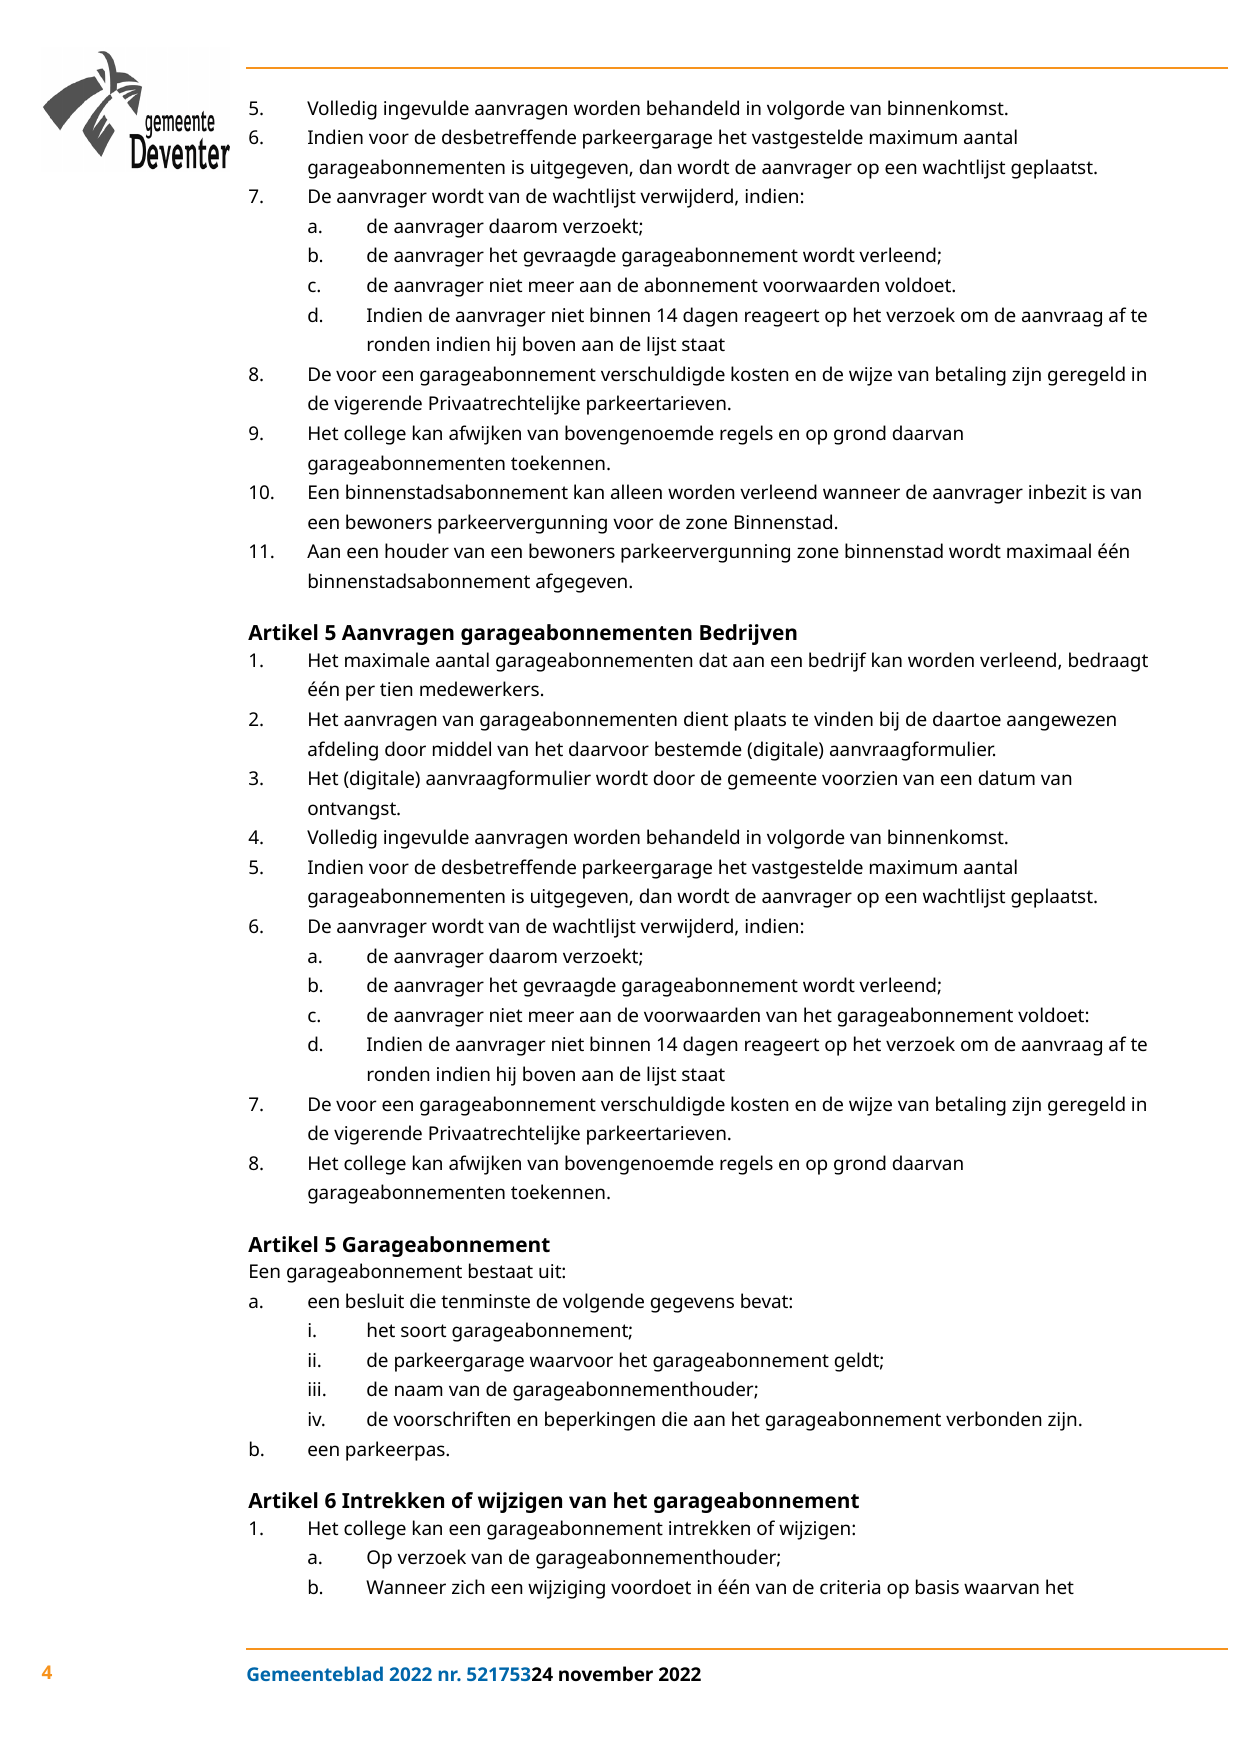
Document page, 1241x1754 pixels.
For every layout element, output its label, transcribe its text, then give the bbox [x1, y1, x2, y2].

list Wanneer zich een wijziging voordoet in één van de criteria op basis waarvan het [307, 1574, 1152, 1599]
list Het aanvragen van garageabonnementen dient plaats te vinden bij de daartoe aangewezen afdeling door middel van het daarvoor bestemde (digitale) aanvraagformulier. [248, 706, 1152, 761]
list Indien voor de desbetreffende parkeergarage het vastgestelde maximum aantal garageabonnementen is uitgegeven, dan wordt de aanvrager op een wachtlijst geplaatst. [248, 854, 1152, 909]
text Artikel 5 Garageabonnement [248, 1230, 1152, 1258]
list de aanvrager het gevraagde garageabonnement wordt verleend; [307, 243, 1152, 268]
list De voor een garageabonnement verschuldigde kosten en de wijze van betaling zijn geregeld in de vigerende Privaatrechtelijke parkeertarieven. [248, 1091, 1152, 1146]
list de aanvrager daarom verzoekt; [307, 943, 1152, 968]
list Het maximale aantal garageabonnementen dat aan een bedrijf kan worden verleend, bedraagt één per tien medewerkers. [248, 647, 1152, 702]
list de aanvrager niet meer aan de abonnement voorwaarden voldoet. [307, 272, 1152, 298]
list De voor een garageabonnement verschuldigde kosten en de wijze van betaling zijn geregeld in de vigerende Privaatrechtelijke parkeertarieven. [248, 361, 1152, 416]
text Een garageabonnement bestaat uit: [248, 1258, 1152, 1284]
list Het college kan afwijken van bovengenoemde regels en op grond daarvan garageabonnementen toekennen. [248, 420, 1152, 476]
list Het college kan afwijken van bovengenoemde regels en op grond daarvan garageabonnementen toekennen. [248, 1150, 1152, 1205]
list Volledig ingevulde aanvragen worden behandeld in volgorde van binnenkomst. [248, 95, 1152, 121]
list Het (digitale) aanvraagformulier wordt door de gemeente voorzien van een datum van ontvangst. [248, 765, 1152, 821]
list Indien voor de desbetreffende parkeergarage het vastgestelde maximum aantal garageabonnementen is uitgegeven, dan wordt de aanvrager op een wachtlijst geplaatst. [248, 124, 1152, 180]
list de naam van de garageabonnementhouder; [307, 1377, 1152, 1402]
list De aanvrager wordt van de wachtlijst verwijderd, indien: [248, 913, 1152, 939]
list Aan een houder van een bewoners parkeervergunning zone binnenstad wordt maximaal één binnenstadsabonnement afgegeven. [248, 538, 1152, 594]
list Indien de aanvrager niet binnen 14 dagen reageert op het verzoek om de aanvraag af te ronden indien hij boven aan de lijst staat [307, 1032, 1152, 1087]
list Een binnenstadsabonnement kan alleen worden verleend wanneer de aanvrager inbezit is van een bewoners parkeervergunning voor de zone Binnenstad. [248, 479, 1152, 535]
list de aanvrager het gevraagde garageabonnement wordt verleend; [307, 972, 1152, 998]
list de aanvrager daarom verzoekt; [307, 213, 1152, 239]
picture [41, 47, 231, 172]
list een besluit die tenminste de volgende gegevens bevat: [248, 1288, 1152, 1314]
list Volledig ingevulde aanvragen worden behandeld in volgorde van binnenkomst. [248, 824, 1152, 850]
list de aanvrager niet meer aan de voorwaarden van het garageabonnement voldoet: [307, 1002, 1152, 1028]
list Het college kan een garageabonnement intrekken of wijzigen: [248, 1515, 1152, 1540]
list het soort garageabonnement; [307, 1317, 1152, 1343]
list De aanvrager wordt van de wachtlijst verwijderd, indien: [248, 183, 1152, 209]
list een parkeerpas. [248, 1436, 1152, 1462]
list Op verzoek van de garageabonnementhouder; [307, 1544, 1152, 1570]
list Indien de aanvrager niet binnen 14 dagen reageert op het verzoek om de aanvraag af te ronden indien hij boven aan de lijst staat [307, 302, 1152, 357]
text Artikel 6 Intrekken of wijzigen van het garageabonnement [248, 1486, 1152, 1515]
list de parkeergarage waarvoor het garageabonnement geldt; [307, 1347, 1152, 1373]
text Artikel 5 Aanvragen garageabonnementen Bedrijven [248, 618, 1152, 647]
list de voorschriften en beperkingen die aan het garageabonnement verbonden zijn. [307, 1406, 1152, 1432]
